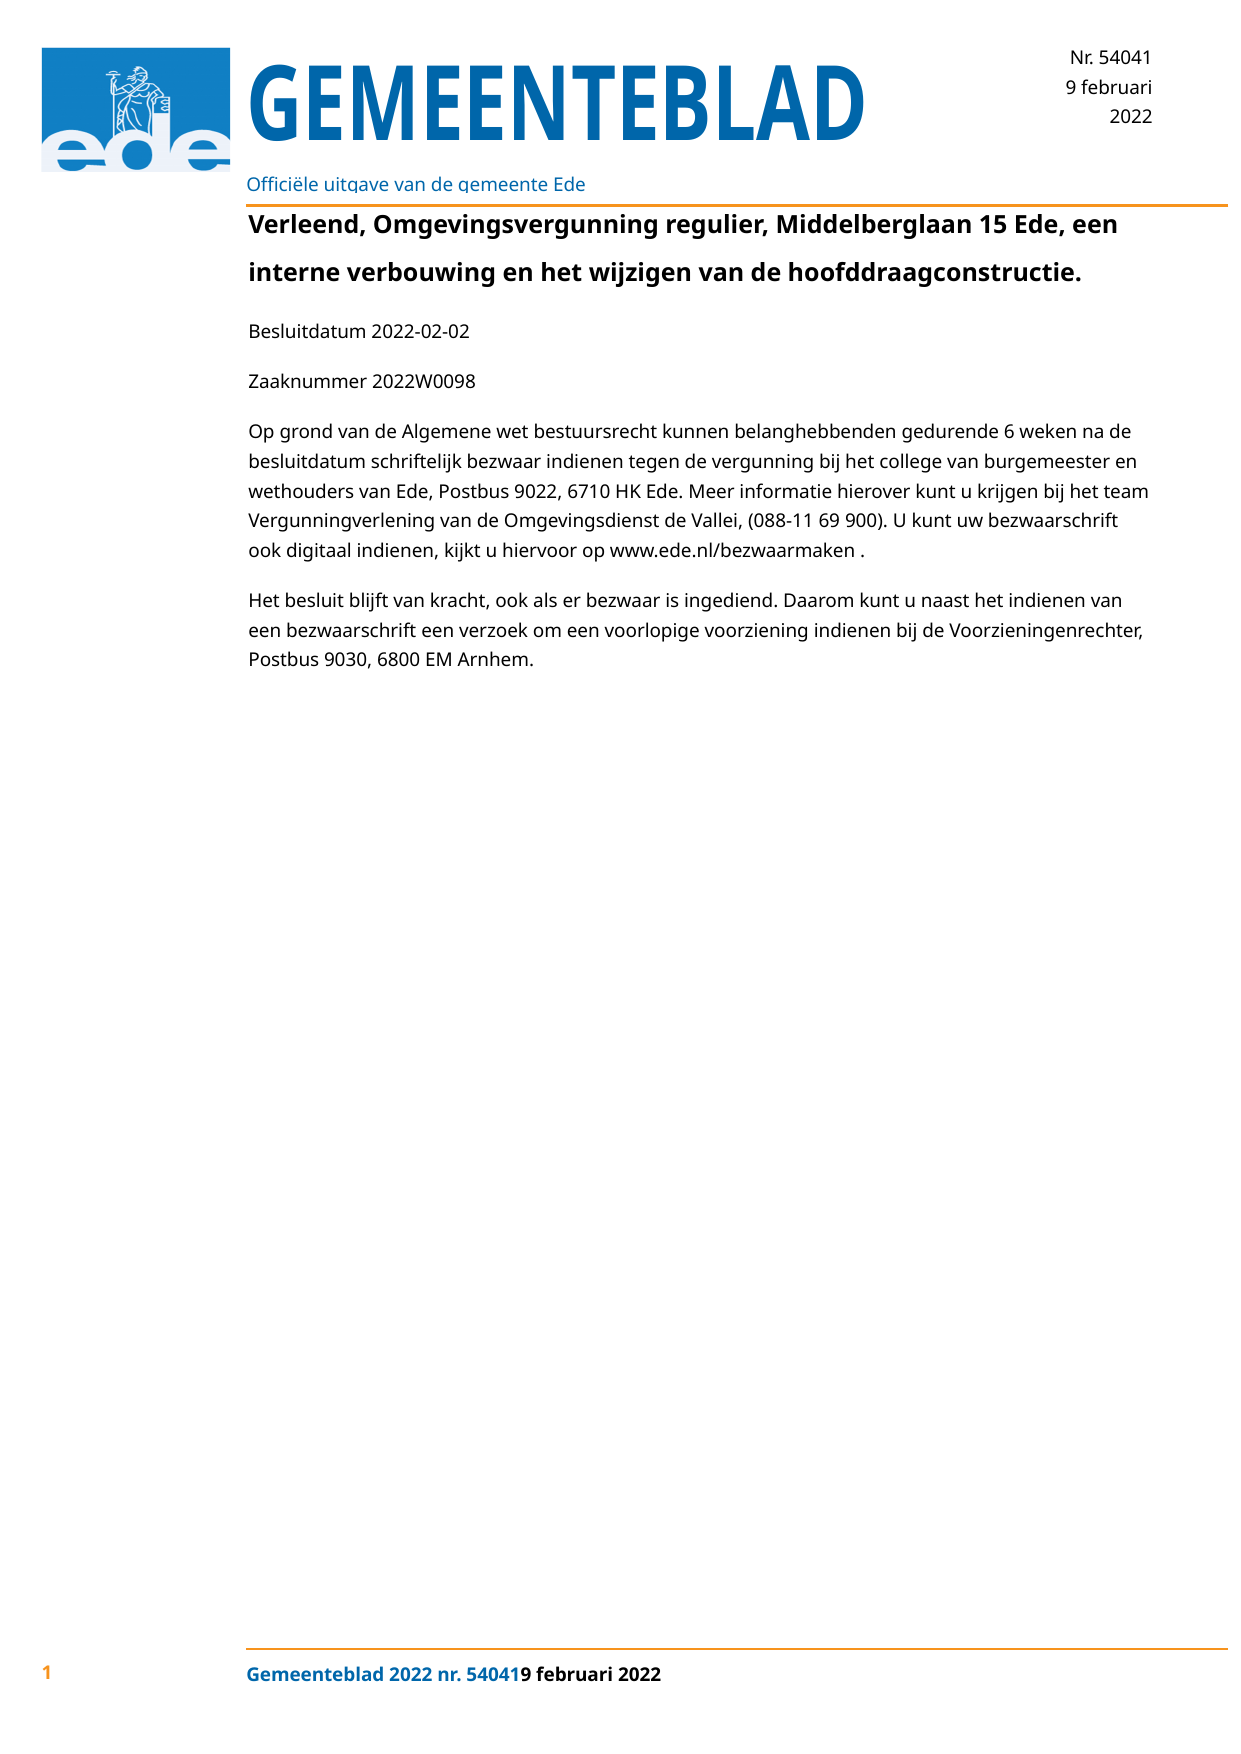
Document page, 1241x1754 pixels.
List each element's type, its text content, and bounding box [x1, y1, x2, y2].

picture [41, 47, 231, 172]
text Het besluit blijft van kracht, ook als er bezwaar is ingediend. Daarom kunt u naast het indienen van een bezwaarschrift een verzoek om een voorlopige voorziening indienen bij de Voorzieningenrechter, Postbus 9030, 6800 EM Arnhem. [248, 587, 1152, 672]
text Verleend, Omgevingsvergunning regulier, Middelberglaan 15 Ede, een interne verbouwing en het wijzigen van de hoofddraagconstructie. [248, 207, 1152, 288]
text Zaaknummer 2022W0098 [248, 368, 1152, 394]
text Op grond van de Algemene wet bestuursrecht kunnen belanghebbenden gedurende 6 weken na de besluitdatum schriftelijk bezwaar indienen tegen de vergunning bij het college van burgemeester en wethouders van Ede, Postbus 9022, 6710 HK Ede. Meer informatie hierover kunt u krijgen bij het team Vergunningverlening van de Omgevingsdienst de Vallei, (088-11 69 900). U kunt uw bezwaarschrift ook digitaal indienen, kijkt u hiervoor op www.ede.nl/bezwaarmaken . [248, 419, 1152, 563]
text Besluitdatum 2022-02-02 [248, 318, 1152, 344]
